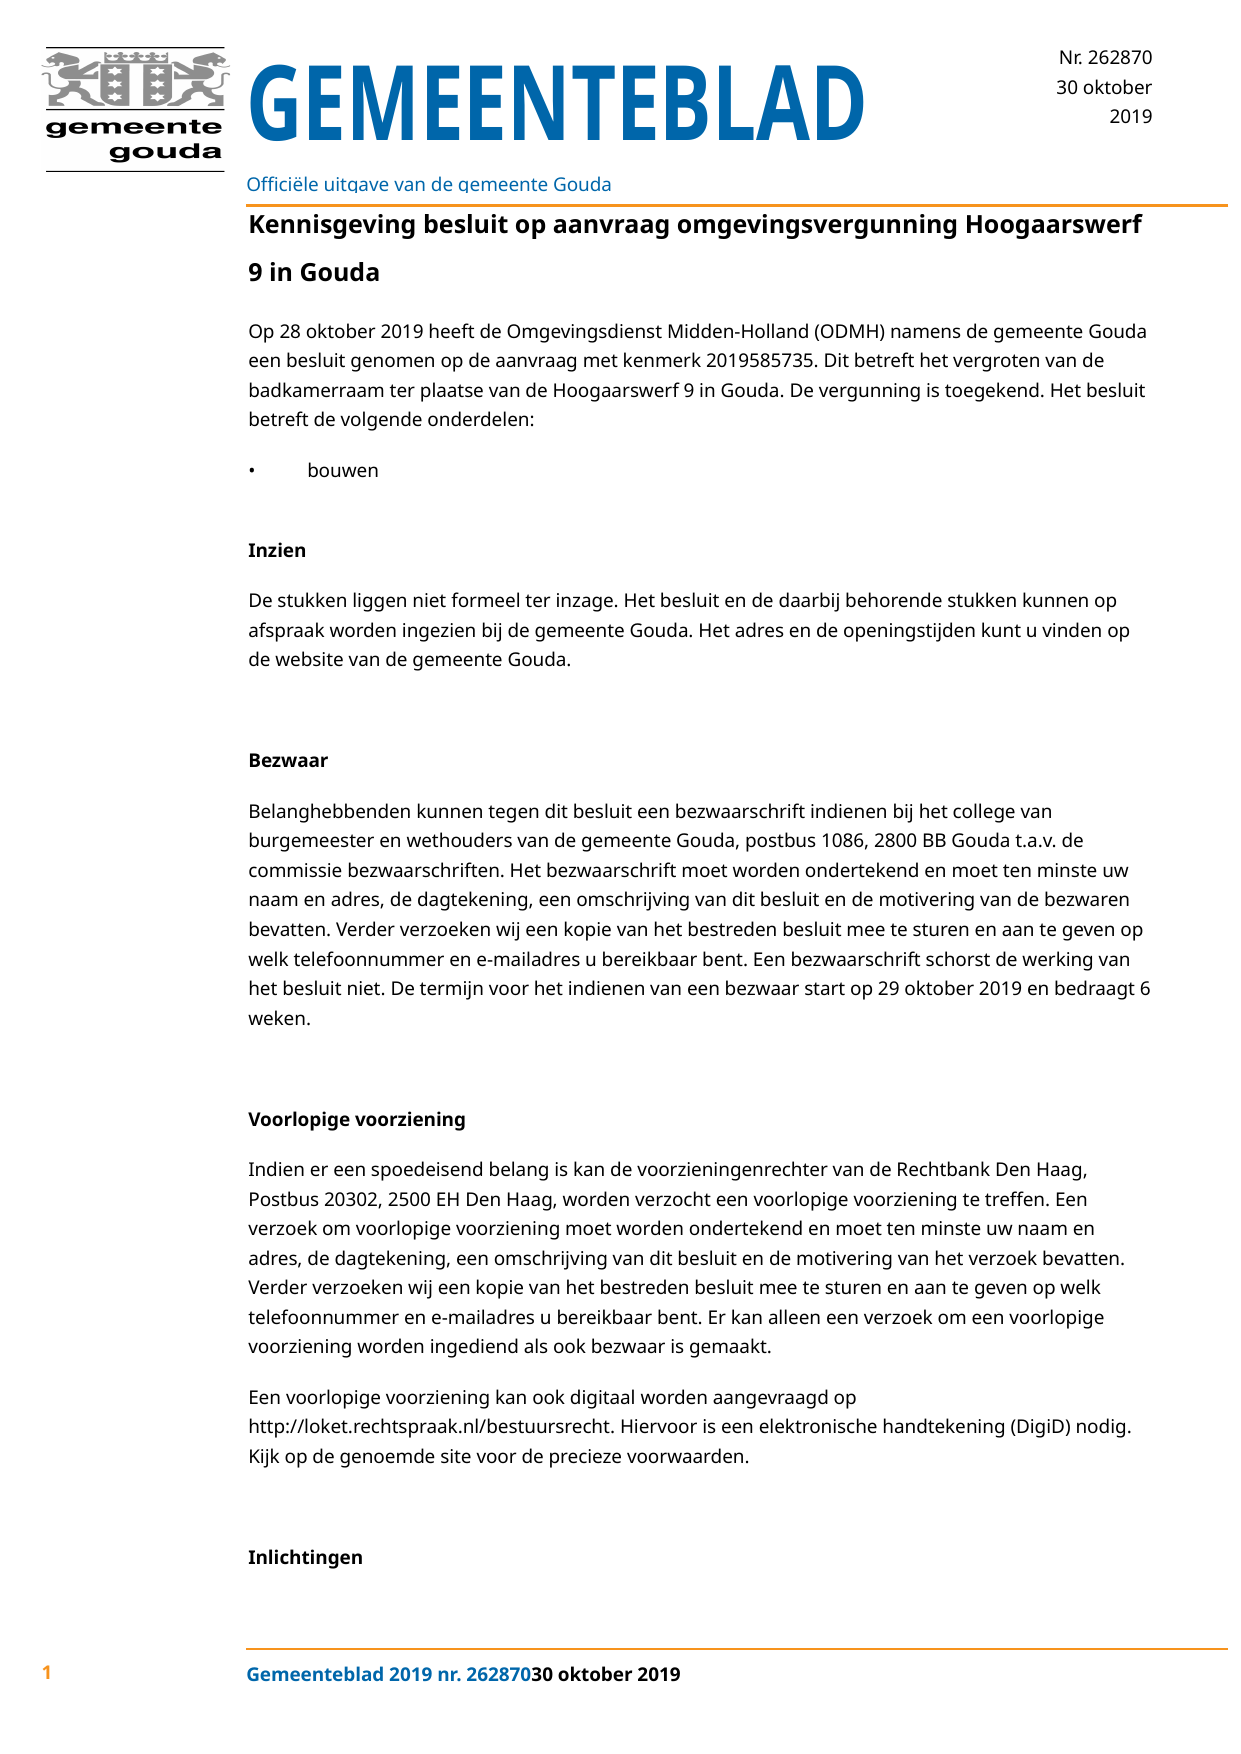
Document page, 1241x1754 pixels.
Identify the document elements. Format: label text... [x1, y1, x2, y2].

text Inlichtingen [248, 1544, 1152, 1570]
text Inzien [248, 537, 1152, 563]
text Indien er een spoedeisend belang is kan de voorzieningenrechter van de Rechtbank Den Haag, Postbus 20302, 2500 EH Den Haag, worden verzocht een voorlopige voorziening te treffen. Een verzoek om voorlopige voorziening moet worden ondertekend en moet ten minste uw naam en adres, de dagtekening, een omschrijving van dit besluit en de motivering van het verzoek bevatten. Verder verzoeken wij een kopie van het bestreden besluit mee te sturen en aan te geven op welk telefoonnummer en e-mailadres u bereikbaar bent. Er kan alleen een verzoek om een voorlopige voorziening worden ingediend als ook bezwaar is gemaakt. [248, 1156, 1152, 1359]
text Op 28 oktober 2019 heeft de Omgevingsdienst Midden-Holland (ODMH) namens de gemeente Gouda een besluit genomen op de aanvraag met kenmerk 2019585735. Dit betreft het vergroten van de badkamerraam ter plaatse van de Hoogaarswerf 9 in Gouda. De vergunning is toegekend. Het besluit betreft de volgende onderdelen: [248, 318, 1152, 432]
text Belanghebbenden kunnen tegen dit besluit een bezwaarschrift indienen bij het college van burgemeester en wethouders van de gemeente Gouda, postbus 1086, 2800 BB Gouda t.a.v. de commissie bezwaarschriften. Het bezwaarschrift moet worden ondertekend en moet ten minste uw naam en adres, de dagtekening, een omschrijving van dit besluit en de motivering van de bezwaren bevatten. Verder verzoeken wij een kopie van het bestreden besluit mee te sturen en aan te geven op welk telefoonnummer en e-mailadres u bereikbaar bent. Een bezwaarschrift schorst de werking van het besluit niet. De termijn voor het indienen van een bezwaar start op 29 oktober 2019 en bedraagt 6 weken. [248, 798, 1152, 1031]
picture [41, 47, 231, 172]
text De stukken liggen niet formeel ter inzage. Het besluit en de daarbij behorende stukken kunnen op afspraak worden ingezien bij de gemeente Gouda. Het adres en de openingstijden kunt u vinden op de website van de gemeente Gouda. [248, 587, 1152, 672]
text Kennisgeving besluit op aanvraag omgevingsvergunning Hoogaarswerf 9 in Gouda [248, 207, 1152, 288]
list bouwen [248, 457, 1152, 483]
text Voorlopige voorziening [248, 1106, 1152, 1132]
text Bezwaar [248, 747, 1152, 773]
text Een voorlopige voorziening kan ook digitaal worden aangevraagd op http://loket.rechtspraak.nl/bestuursrecht. Hiervoor is een elektronische handtekening (DigiD) nodig. Kijk op de genoemde site voor de precieze voorwaarden. [248, 1384, 1152, 1469]
